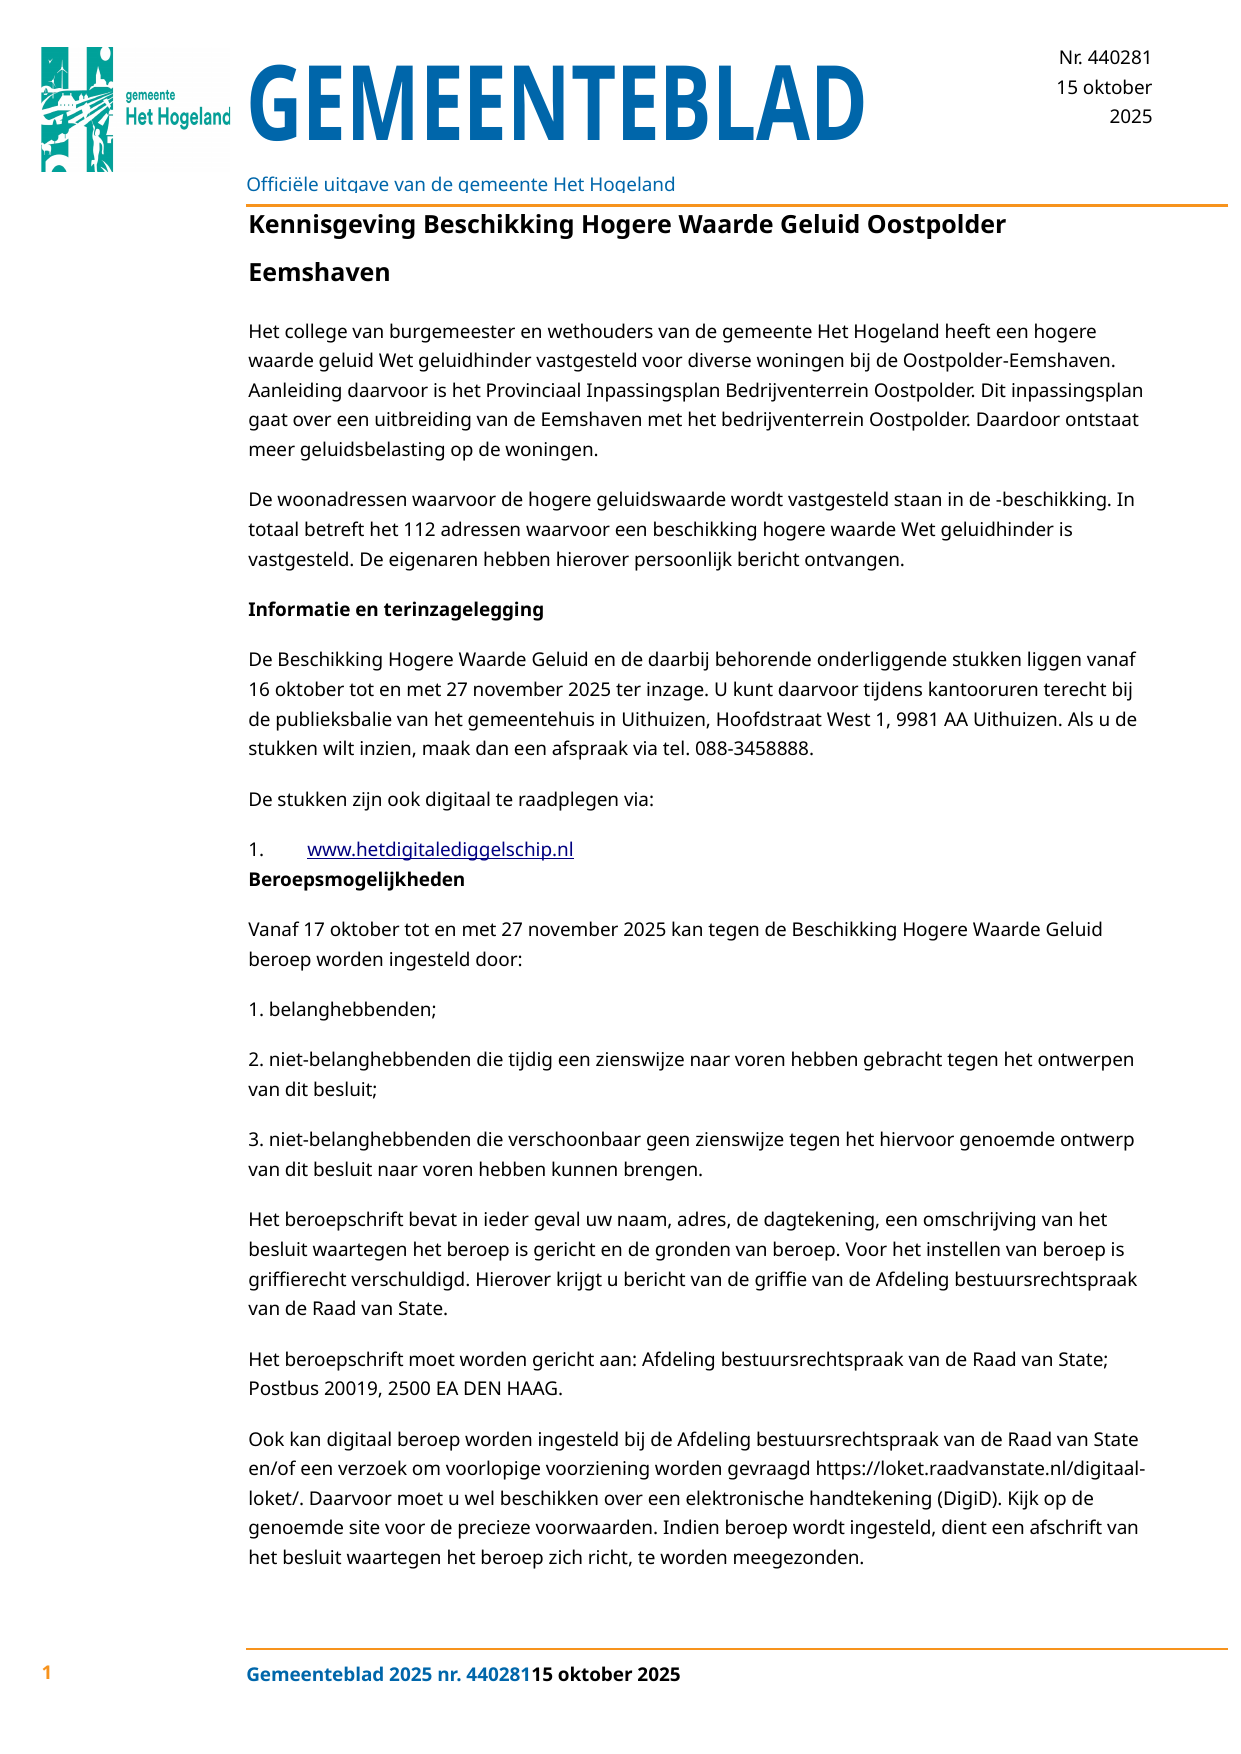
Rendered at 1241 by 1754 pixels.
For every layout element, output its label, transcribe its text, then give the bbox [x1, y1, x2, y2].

text Het beroepschrift bevat in ieder geval uw naam, adres, de dagtekening, een omschrijving van het besluit waartegen het beroep is gericht en de gronden van beroep. Voor het instellen van beroep is griffierecht verschuldigd. Hierover krijgt u bericht van de griffie van de Afdeling bestuursrechtspraak van de Raad van State. [248, 1207, 1152, 1321]
text Ook kan digitaal beroep worden ingesteld bij de Afdeling bestuursrechtspraak van de Raad van State en/of een verzoek om voorlopige voorziening worden gevraagd https://loket.raadvanstate.nl/digitaal-loket/. Daarvoor moet u wel beschikken over een elektronische handtekening (DigiD). Kijk op de genoemde site voor de precieze voorwaarden. Indien beroep wordt ingesteld, dient een afschrift van het besluit waartegen het beroep zich richt, te worden meegezonden. [248, 1426, 1152, 1570]
text De stukken zijn ook digitaal te raadplegen via: [248, 786, 1152, 812]
text De Beschikking Hogere Waarde Geluid en de daarbij behorende onderliggende stukken liggen vanaf 16 oktober tot en met 27 november 2025 ter inzage. U kunt daarvoor tijdens kantooruren terecht bij de publieksbalie van het gemeentehuis in Uithuizen, Hoofdstraat West 1, 9981 AA Uithuizen. Als u de stukken wilt inzien, maak dan een afspraak via tel. 088-3458888. [248, 647, 1152, 761]
text Vanaf 17 oktober tot en met 27 november 2025 kan tegen de Beschikking Hogere Waarde Geluid beroep worden ingesteld door: [248, 916, 1152, 972]
text Kennisgeving Beschikking Hogere Waarde Geluid Oostpolder Eemshaven [248, 207, 1152, 288]
text 2. niet-belanghebbenden die tijdig een zienswijze naar voren hebben gebracht tegen het ontwerpen van dit besluit; [248, 1047, 1152, 1102]
text 1. belanghebbenden; [248, 996, 1152, 1022]
text Beroepsmogelijkheden [248, 866, 1152, 892]
text Het beroepschrift moet worden gericht aan: Afdeling bestuursrechtspraak van de Raad van State; Postbus 20019, 2500 EA DEN HAAG. [248, 1346, 1152, 1401]
text Informatie en terinzagelegging [248, 596, 1152, 622]
text De woonadressen waarvoor de hogere geluidswaarde wordt vastgesteld staan in de -beschikking. In totaal betreft het 112 adressen waarvoor een beschikking hogere waarde Wet geluidhinder is vastgesteld. De eigenaren hebben hierover persoonlijk bericht ontvangen. [248, 487, 1152, 572]
text Het college van burgemeester en wethouders van de gemeente Het Hogeland heeft een hogere waarde geluid Wet geluidhinder vastgesteld voor diverse woningen bij de Oostpolder-Eemshaven. Aanleiding daarvoor is het Provinciaal Inpassingsplan Bedrijventerrein Oostpolder. Dit inpassingsplan gaat over een uitbreiding van de Eemshaven met het bedrijventerrein Oostpolder. Daardoor ontstaat meer geluidsbelasting op de woningen. [248, 318, 1152, 462]
text 3. niet-belanghebbenden die verschoonbaar geen zienswijze tegen het hiervoor genoemde ontwerp van dit besluit naar voren hebben kunnen brengen. [248, 1127, 1152, 1182]
picture [41, 47, 231, 172]
list www.hetdigitalediggelschip.nl [248, 836, 1152, 862]
